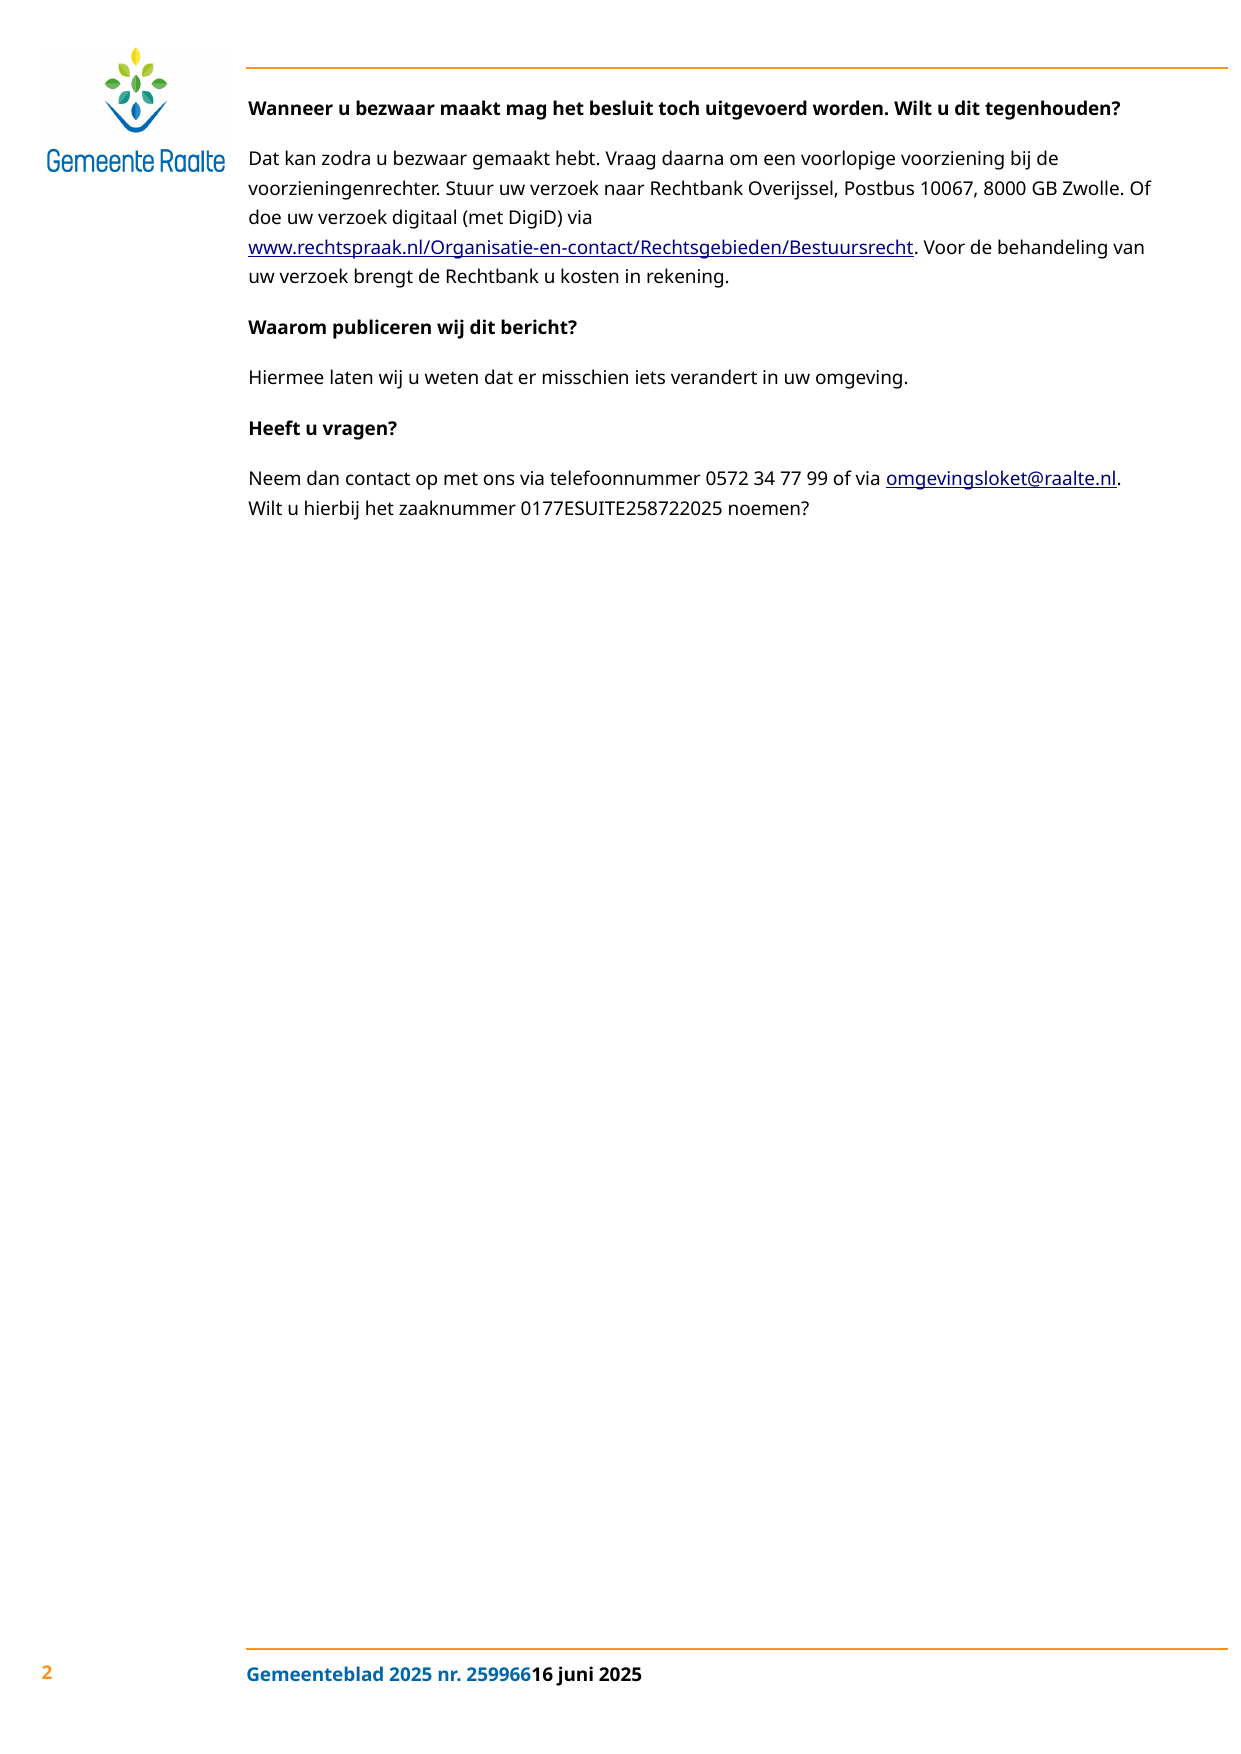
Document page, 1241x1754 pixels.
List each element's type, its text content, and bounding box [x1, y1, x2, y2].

text Neem dan contact op met ons via telefoonnummer 0572 34 77 99 of via omgevingsloket@raalte.nl. Wilt u hierbij het zaaknummer 0177ESUITE258722025 noemen? [248, 465, 1152, 521]
picture [41, 47, 231, 172]
text Waarom publiceren wij dit bericht? [248, 314, 1152, 340]
text Dat kan zodra u bezwaar gemaakt hebt. Vraag daarna om een voorlopige voorziening bij de voorzieningenrechter. Stuur uw verzoek naar Rechtbank Overijssel, Postbus 10067, 8000 GB Zwolle. Of doe uw verzoek digitaal (met DigiD) via www.rechtspraak.nl/Organisatie-en-contact/Rechtsgebieden/Bestuursrecht. Voor de behandeling van uw verzoek brengt de Rechtbank u kosten in rekening. [248, 145, 1152, 289]
text Hiermee laten wij u weten dat er misschien iets verandert in uw omgeving. [248, 364, 1152, 390]
text Heeft u vragen? [248, 415, 1152, 441]
text Wanneer u bezwaar maakt mag het besluit toch uitgevoerd worden. Wilt u dit tegenhouden? [248, 95, 1152, 121]
